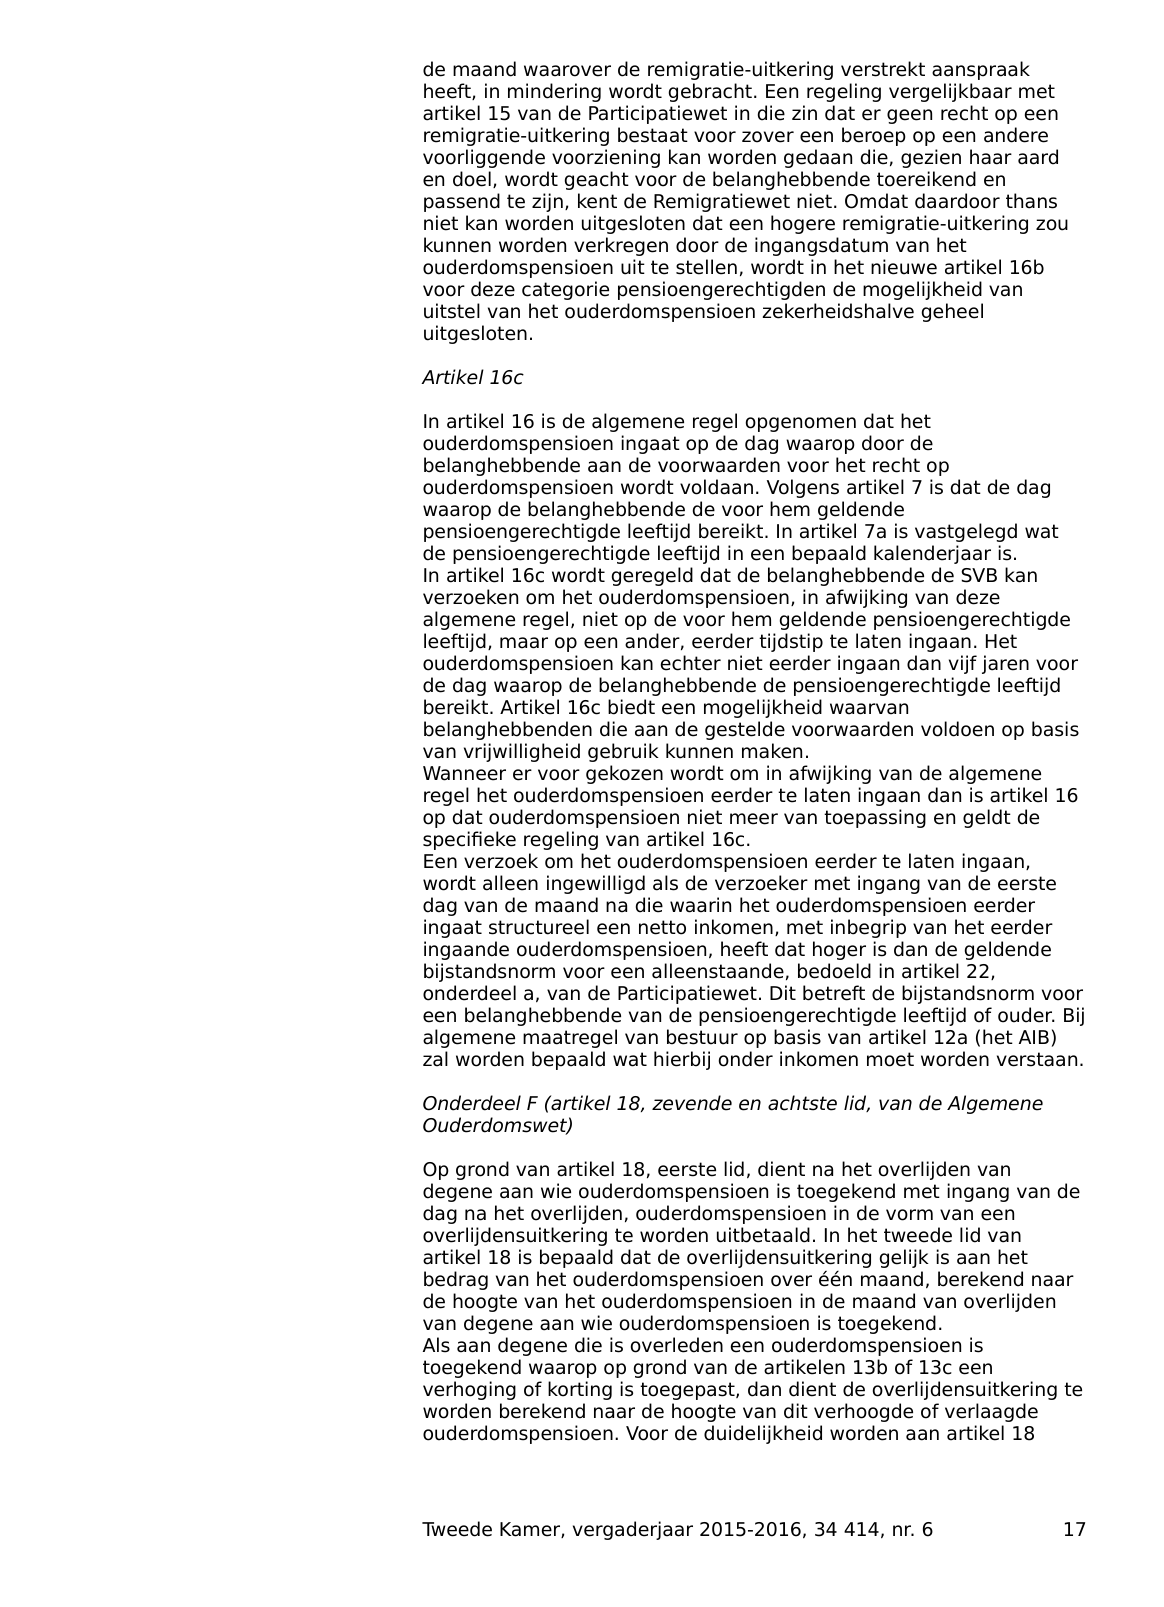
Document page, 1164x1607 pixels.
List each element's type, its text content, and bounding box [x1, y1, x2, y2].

text In artikel 16 is de algemene regel opgenomen dat het ouderdomspensioen ingaat op de dag waarop door de belanghebbende aan de voorwaarden voor het recht op ouderdomspensioen wordt voldaan. Volgens artikel 7 is dat de dag waarop de belanghebbende de voor hem geldende pensioengerechtigde leeftijd bereikt. In artikel 7a is vastgelegd wat de pensioengerechtigde leeftijd in een bepaald kalenderjaar is. [422, 411, 1087, 565]
text Als aan degene die is overleden een ouderdomspensioen is toegekend waarop op grond van de artikelen 13b of 13c een verhoging of korting is toegepast, dan dient de overlijdensuitkering te worden berekend naar de hoogte van dit verhoogde of verlaagde ouderdomspensioen. Voor de duidelijkheid worden aan artikel 18 [422, 1335, 1087, 1444]
subtitle Onderdeel F (artikel 18, zevende en achtste lid, van de Algemene Ouderdomswet) [422, 1093, 1087, 1137]
subtitle Artikel 16c [422, 367, 1087, 389]
text Op grond van artikel 18, eerste lid, dient na het overlijden van degene aan wie ouderdomspensioen is toegekend met ingang van de dag na het overlijden, ouderdomspensioen in de vorm van een overlijdensuitkering te worden uitbetaald. In het tweede lid van artikel 18 is bepaald dat de overlijdensuitkering gelijk is aan het bedrag van het ouderdomspensioen over één maand, berekend naar de hoogte van het ouderdomspensioen in de maand van overlijden van degene aan wie ouderdomspensioen is toegekend. [422, 1159, 1087, 1335]
text de maand waarover de remigratie-uitkering verstrekt aanspraak heeft, in mindering wordt gebracht. Een regeling vergelijkbaar met artikel 15 van de Participatiewet in die zin dat er geen recht op een remigratie-uitkering bestaat voor zover een beroep op een andere voorliggende voorziening kan worden gedaan die, gezien haar aard en doel, wordt geacht voor de belanghebbende toereikend en passend te zijn, kent de Remigratiewet niet. Omdat daardoor thans niet kan worden uitgesloten dat een hogere remigratie-uitkering zou kunnen worden verkregen door de ingangsdatum van het ouderdomspensioen uit te stellen, wordt in het nieuwe artikel 16b voor deze categorie pensioengerechtigden de mogelijkheid van uitstel van het ouderdomspensioen zekerheidshalve geheel uitgesloten. [422, 59, 1087, 345]
text In artikel 16c wordt geregeld dat de belanghebbende de SVB kan verzoeken om het ouderdomspensioen, in afwijking van deze algemene regel, niet op de voor hem geldende pensioengerechtigde leeftijd, maar op een ander, eerder tijdstip te laten ingaan. Het ouderdomspensioen kan echter niet eerder ingaan dan vijf jaren voor de dag waarop de belanghebbende de pensioengerechtigde leeftijd bereikt. Artikel 16c biedt een mogelijkheid waarvan belanghebbenden die aan de gestelde voorwaarden voldoen op basis van vrijwilligheid gebruik kunnen maken. [422, 565, 1087, 763]
text Een verzoek om het ouderdomspensioen eerder te laten ingaan, wordt alleen ingewilligd als de verzoeker met ingang van de eerste dag van de maand na die waarin het ouderdomspensioen eerder ingaat structureel een netto inkomen, met inbegrip van het eerder ingaande ouderdomspensioen, heeft dat hoger is dan de geldende bijstandsnorm voor een alleenstaande, bedoeld in artikel 22, onderdeel a, van de Participatiewet. Dit betreft de bijstandsnorm voor een belanghebbende van de pensioengerechtigde leeftijd of ouder. Bij algemene maatregel van bestuur op basis van artikel 12a (het AIB) zal worden bepaald wat hierbij onder inkomen moet worden verstaan. [422, 851, 1087, 1071]
text Wanneer er voor gekozen wordt om in afwijking van de algemene regel het ouderdomspensioen eerder te laten ingaan dan is artikel 16 op dat ouderdomspensioen niet meer van toepassing en geldt de specifieke regeling van artikel 16c. [422, 763, 1087, 851]
